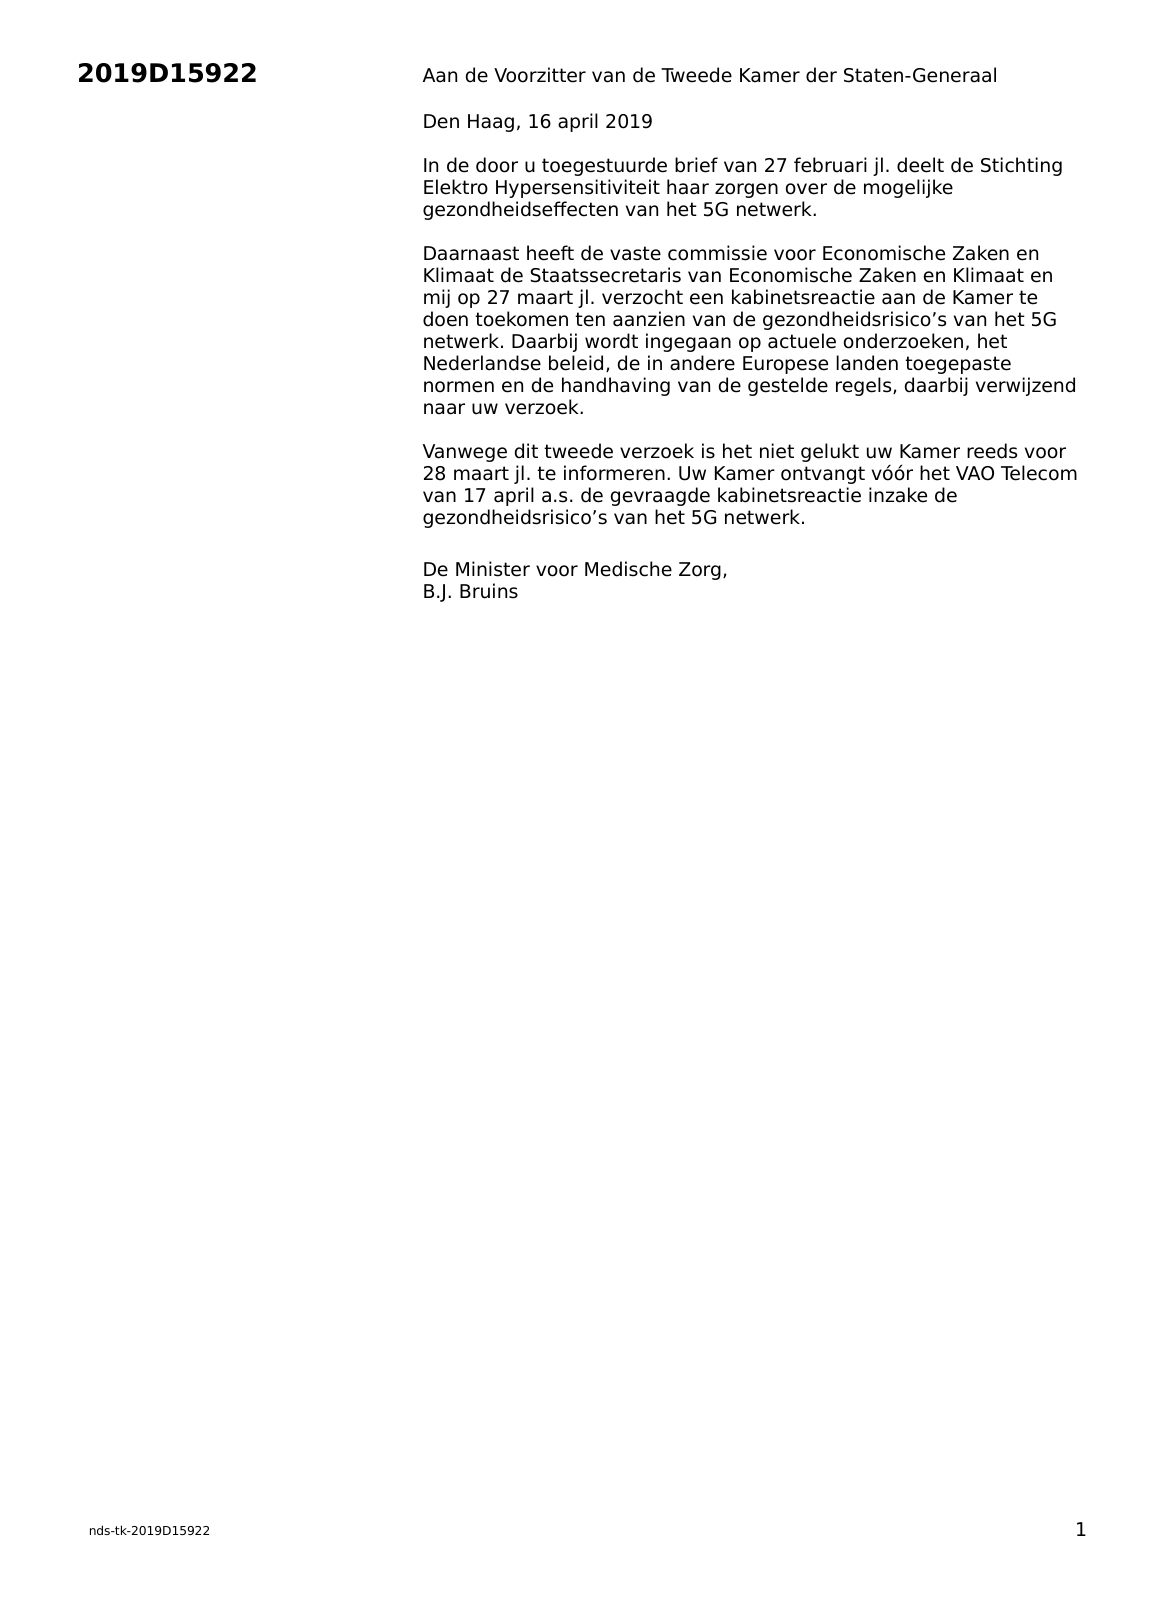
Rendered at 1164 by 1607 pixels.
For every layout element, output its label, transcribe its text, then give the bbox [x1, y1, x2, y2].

text Vanwege dit tweede verzoek is het niet gelukt uw Kamer reeds voor 28 maart jl. te informeren. Uw Kamer ontvangt vóór het VAO Telecom van 17 april a.s. de gevraagde kabinetsreactie inzake de gezondheidsrisico’s van het 5G netwerk. [422, 441, 1087, 529]
text De Minister voor Medische Zorg, B.J. Bruins [422, 559, 1087, 603]
text nds-tk-2019D15922 [88, 1524, 323, 1538]
text Daarnaast heeft de vaste commissie voor Economische Zaken en Klimaat de Staatssecretaris van Economische Zaken en Klimaat en mij op 27 maart jl. verzocht een kabinetsreactie aan de Kamer te doen toekomen ten aanzien van de gezondheidsrisico’s van het 5G netwerk. Daarbij wordt ingegaan op actuele onderzoeken, het Nederlandse beleid, de in andere Europese landen toegepaste normen en de handhaving van de gestelde regels, daarbij verwijzend naar uw verzoek. [422, 243, 1087, 419]
text Den Haag, 16 april 2019 [422, 111, 1087, 133]
text In de door u toegestuurde brief van 27 februari jl. deelt de Stichting Elektro Hypersensitiviteit haar zorgen over de mogelijke gezondheidseffecten van het 5G netwerk. [422, 155, 1087, 221]
text 2019D15922 Aan de Voorzitter van de Tweede Kamer der Staten-Generaal [77, 59, 1087, 89]
